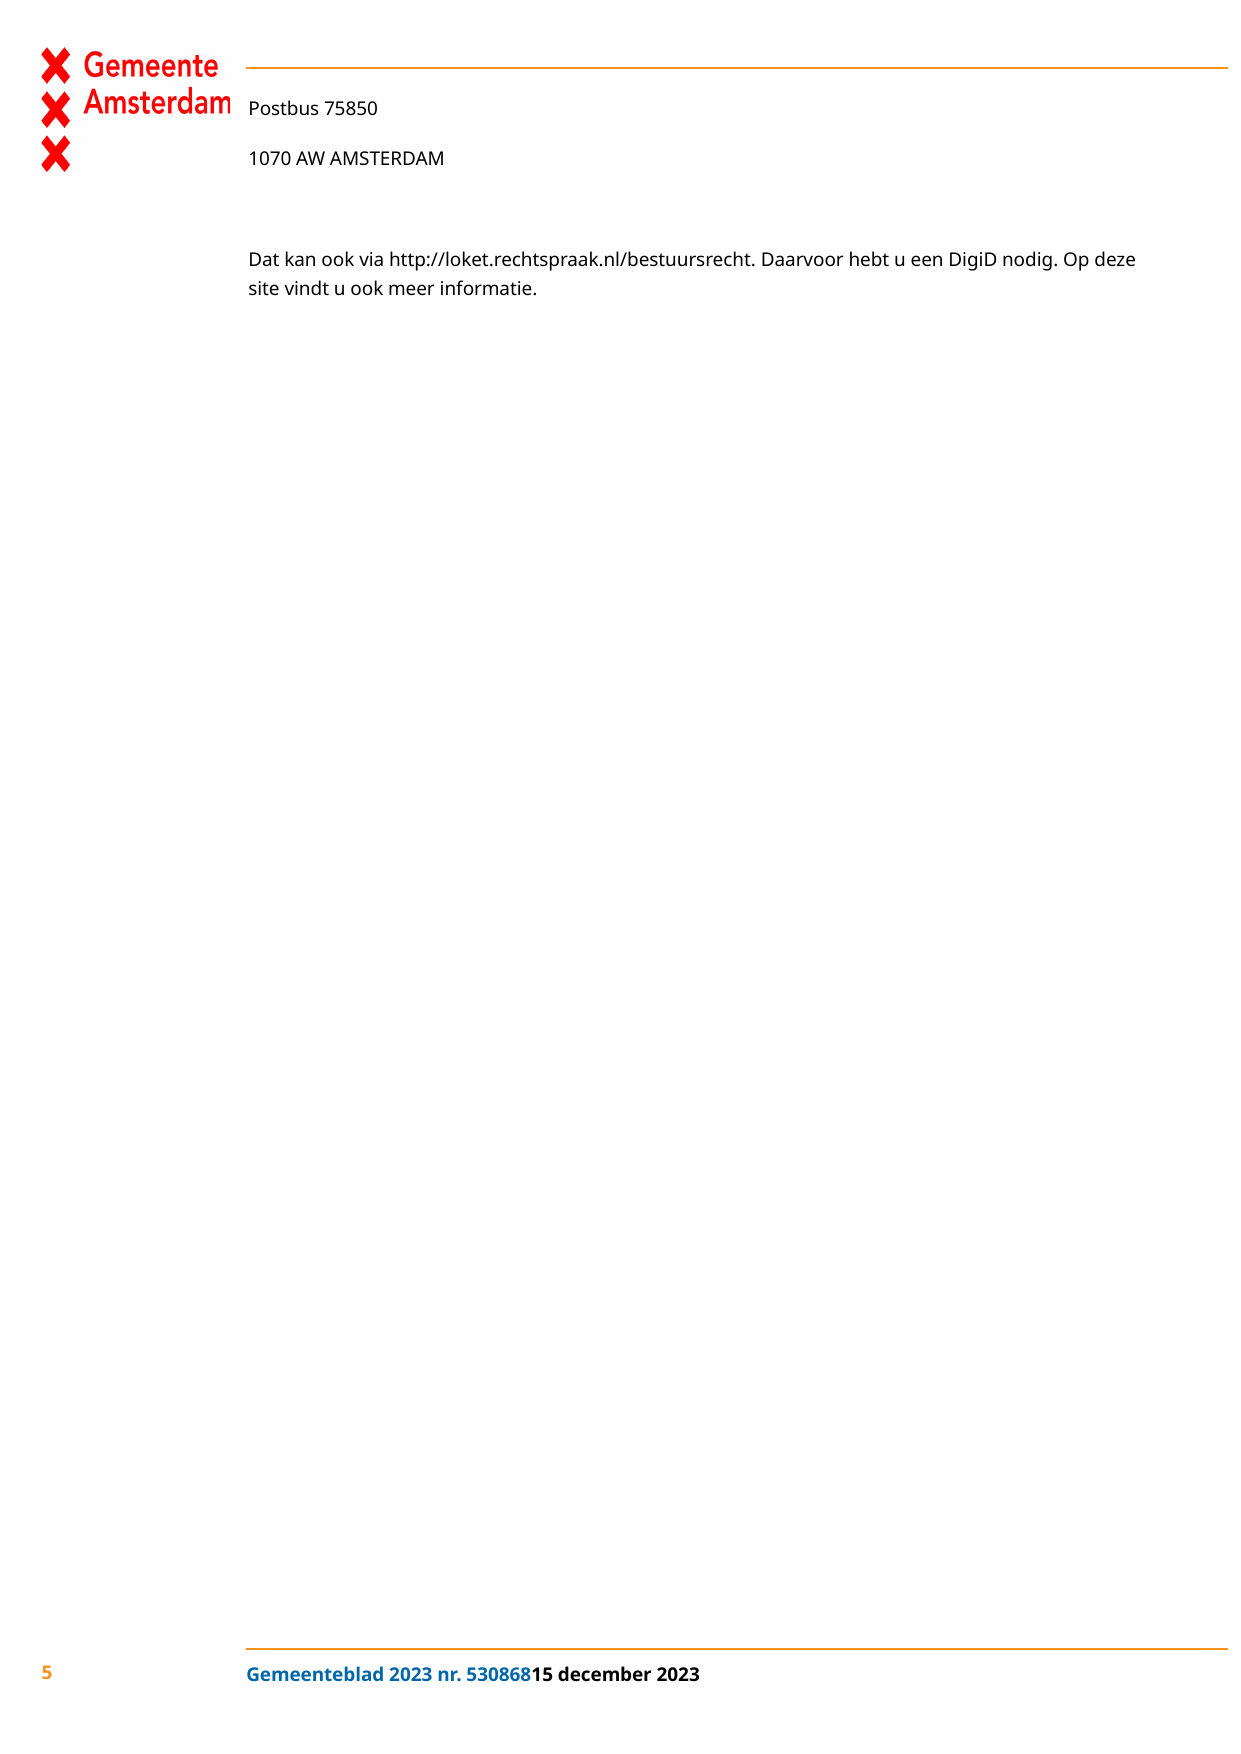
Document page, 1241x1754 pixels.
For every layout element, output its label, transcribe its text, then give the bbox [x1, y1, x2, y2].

text Dat kan ook via http://loket.rechtspraak.nl/bestuursrecht. Daarvoor hebt u een DigiD nodig. Op deze site vindt u ook meer informatie. [248, 246, 1152, 301]
text Postbus 75850 [248, 95, 1152, 121]
text 1070 AW AMSTERDAM [248, 145, 1152, 171]
picture [41, 47, 231, 172]
